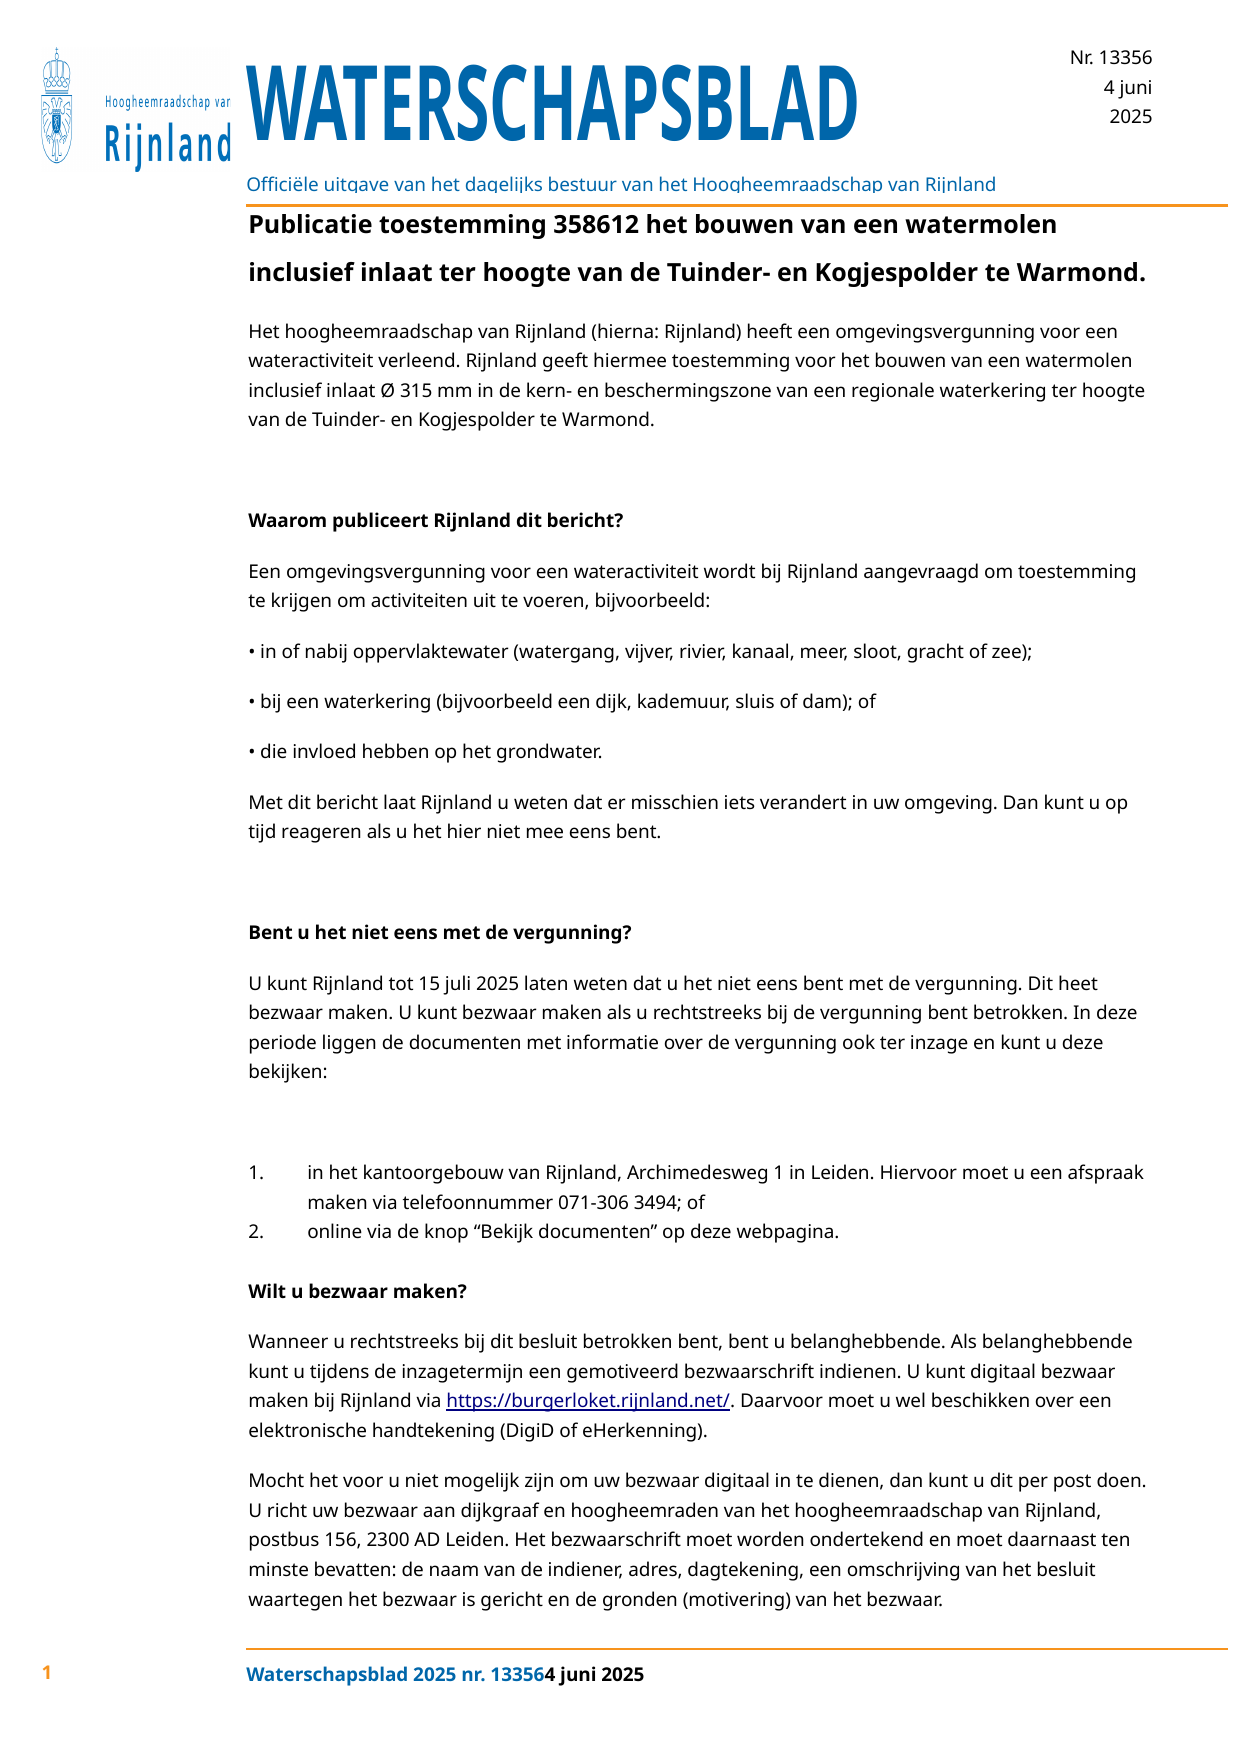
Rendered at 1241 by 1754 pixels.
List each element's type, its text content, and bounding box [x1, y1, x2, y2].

text Een omgevingsvergunning voor een wateractiviteit wordt bij Rijnland aangevraagd om toestemming te krijgen om activiteiten uit te voeren, bijvoorbeeld: [248, 558, 1152, 613]
text Wanneer u rechtstreeks bij dit besluit betrokken bent, bent u belanghebbende. Als belanghebbende kunt u tijdens de inzagetermijn een gemotiveerd bezwaarschrift indienen. U kunt digitaal bezwaar maken bij Rijnland via https://burgerloket.rijnland.net/. Daarvoor moet u wel beschikken over een elektronische handtekening (DigiD of eHerkenning). [248, 1328, 1152, 1443]
text • in of nabij oppervlaktewater (watergang, vijver, rivier, kanaal, meer, sloot, gracht of zee); [248, 638, 1152, 664]
picture [41, 47, 231, 172]
text Publicatie toestemming 358612 het bouwen van een watermolen inclusief inlaat ter hoogte van de Tuinder- en Kogjespolder te Warmond. [248, 207, 1152, 288]
text Waarom publiceert Rijnland dit bericht? [248, 507, 1152, 533]
text • bij een waterkering (bijvoorbeeld een dijk, kademuur, sluis of dam); of [248, 688, 1152, 714]
text Het hoogheemraadschap van Rijnland (hierna: Rijnland) heeft een omgevingsvergunning voor een wateractiviteit verleend. Rijnland geeft hiermee toestemming voor het bouwen van een watermolen inclusief inlaat Ø 315 mm in de kern- en beschermingszone van een regionale waterkering ter hoogte van de Tuinder- en Kogjespolder te Warmond. [248, 318, 1152, 432]
text Met dit bericht laat Rijnland u weten dat er misschien iets verandert in uw omgeving. Dan kunt u op tijd reageren als u het hier niet mee eens bent. [248, 789, 1152, 844]
list online via de knop “Bekijk documenten” op deze webpagina. [248, 1219, 1152, 1244]
list in het kantoorgebouw van Rijnland, Archimedesweg 1 in Leiden. Hiervoor moet u een afspraak maken via telefoonnummer 071-306 3494; of [248, 1159, 1152, 1215]
text Mocht het voor u niet mogelijk zijn om uw bezwaar digitaal in te dienen, dan kunt u dit per post doen. U richt uw bezwaar aan dijkgraaf en hoogheemraden van het hoogheemraadschap van Rijnland, postbus 156, 2300 AD Leiden. Het bezwaarschrift moet worden ondertekend en moet daarnaast ten minste bevatten: de naam van de indiener, adres, dagtekening, een omschrijving van het besluit waartegen het bezwaar is gericht en de gronden (motivering) van het bezwaar. [248, 1467, 1152, 1612]
text Wilt u bezwaar maken? [248, 1278, 1152, 1304]
text U kunt Rijnland tot 15 juli 2025 laten weten dat u het niet eens bent met de vergunning. Dit heet bezwaar maken. U kunt bezwaar maken als u rechtstreeks bij de vergunning bent betrokken. In deze periode liggen de documenten met informatie over de vergunning ook ter inzage en kunt u deze bekijken: [248, 970, 1152, 1084]
text • die invloed hebben op het grondwater. [248, 739, 1152, 764]
text Bent u het niet eens met de vergunning? [248, 919, 1152, 945]
